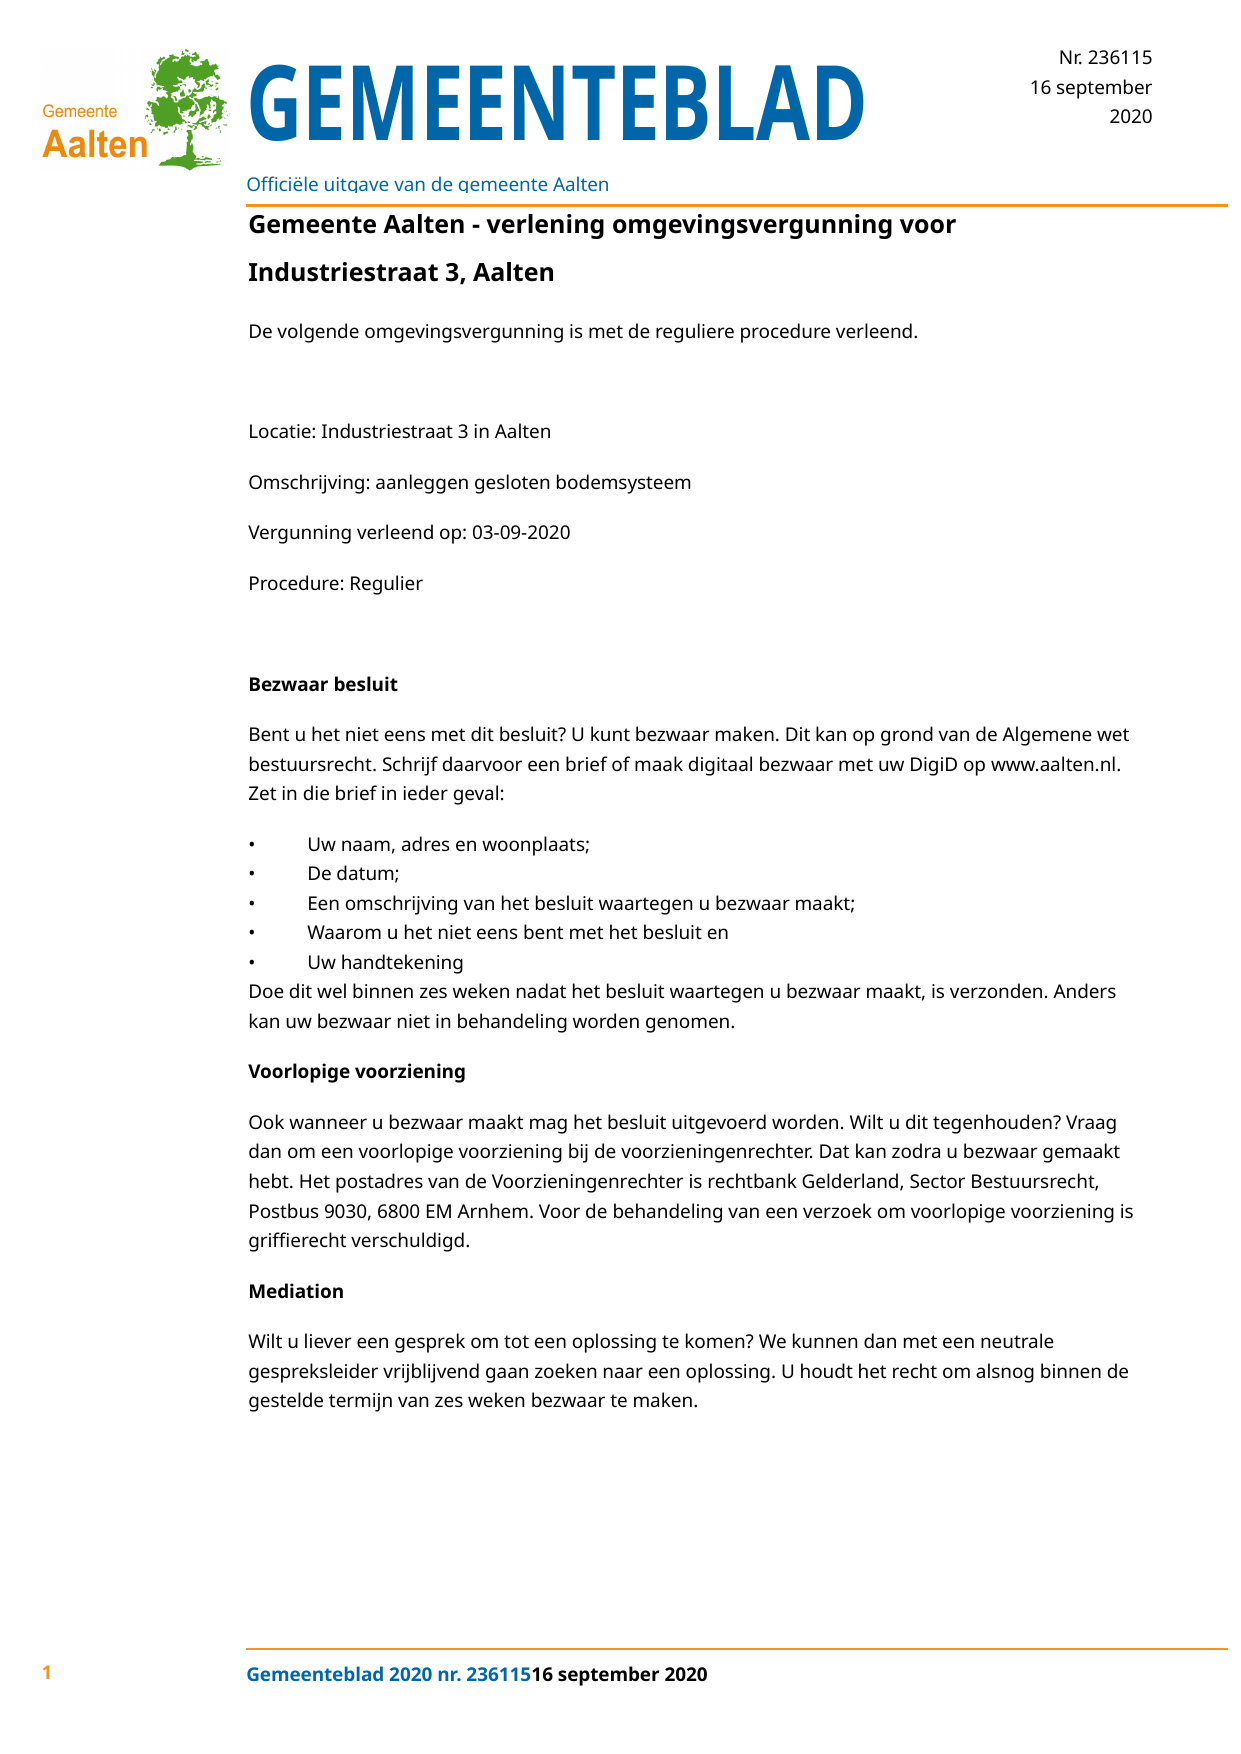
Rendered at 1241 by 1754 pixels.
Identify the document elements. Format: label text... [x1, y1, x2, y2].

text De volgende omgevingsvergunning is met de reguliere procedure verleend. [248, 318, 1152, 344]
list Uw handtekening [248, 949, 1152, 975]
text Ook wanneer u bezwaar maakt mag het besluit uitgevoerd worden. Wilt u dit tegenhouden? Vraag dan om een voorlopige voorziening bij de voorzieningenrechter. Dat kan zodra u bezwaar gemaakt hebt. Het postadres van de Voorzieningenrechter is rechtbank Gelderland, Sector Bestuursrecht, Postbus 9030, 6800 EM Arnhem. Voor de behandeling van een verzoek om voorlopige voorziening is griffierecht verschuldigd. [248, 1109, 1152, 1253]
list De datum; [248, 860, 1152, 886]
list Een omschrijving van het besluit waartegen u bezwaar maakt; [248, 890, 1152, 916]
text Omschrijving: aanleggen gesloten bodemsysteem [248, 469, 1152, 495]
text Mediation [248, 1278, 1152, 1304]
list Uw naam, adres en woonplaats; [248, 831, 1152, 857]
text Vergunning verleend op: 03-09-2020 [248, 519, 1152, 545]
text Wilt u liever een gesprek om tot een oplossing te komen? We kunnen dan met een neutrale gespreksleider vrijblijvend gaan zoeken naar een oplossing. U houdt het recht om alsnog binnen de gestelde termijn van zes weken bezwaar te maken. [248, 1328, 1152, 1413]
text Voorlopige voorziening [248, 1059, 1152, 1084]
picture [41, 47, 231, 172]
text Bezwaar besluit [248, 671, 1152, 697]
list Waarom u het niet eens bent met het besluit en [248, 919, 1152, 945]
text Locatie: Industriestraat 3 in Aalten [248, 419, 1152, 444]
text Gemeente Aalten - verlening omgevingsvergunning voor Industriestraat 3, Aalten [248, 207, 1152, 288]
text Doe dit wel binnen zes weken nadat het besluit waartegen u bezwaar maakt, is verzonden. Anders kan uw bezwaar niet in behandeling worden genomen. [248, 979, 1152, 1034]
text Procedure: Regulier [248, 570, 1152, 596]
text Bent u het niet eens met dit besluit? U kunt bezwaar maken. Dit kan op grond van de Algemene wet bestuursrecht. Schrijf daarvoor een brief of maak digitaal bezwaar met uw DigiD op www.aalten.nl. Zet in die brief in ieder geval: [248, 721, 1152, 806]
